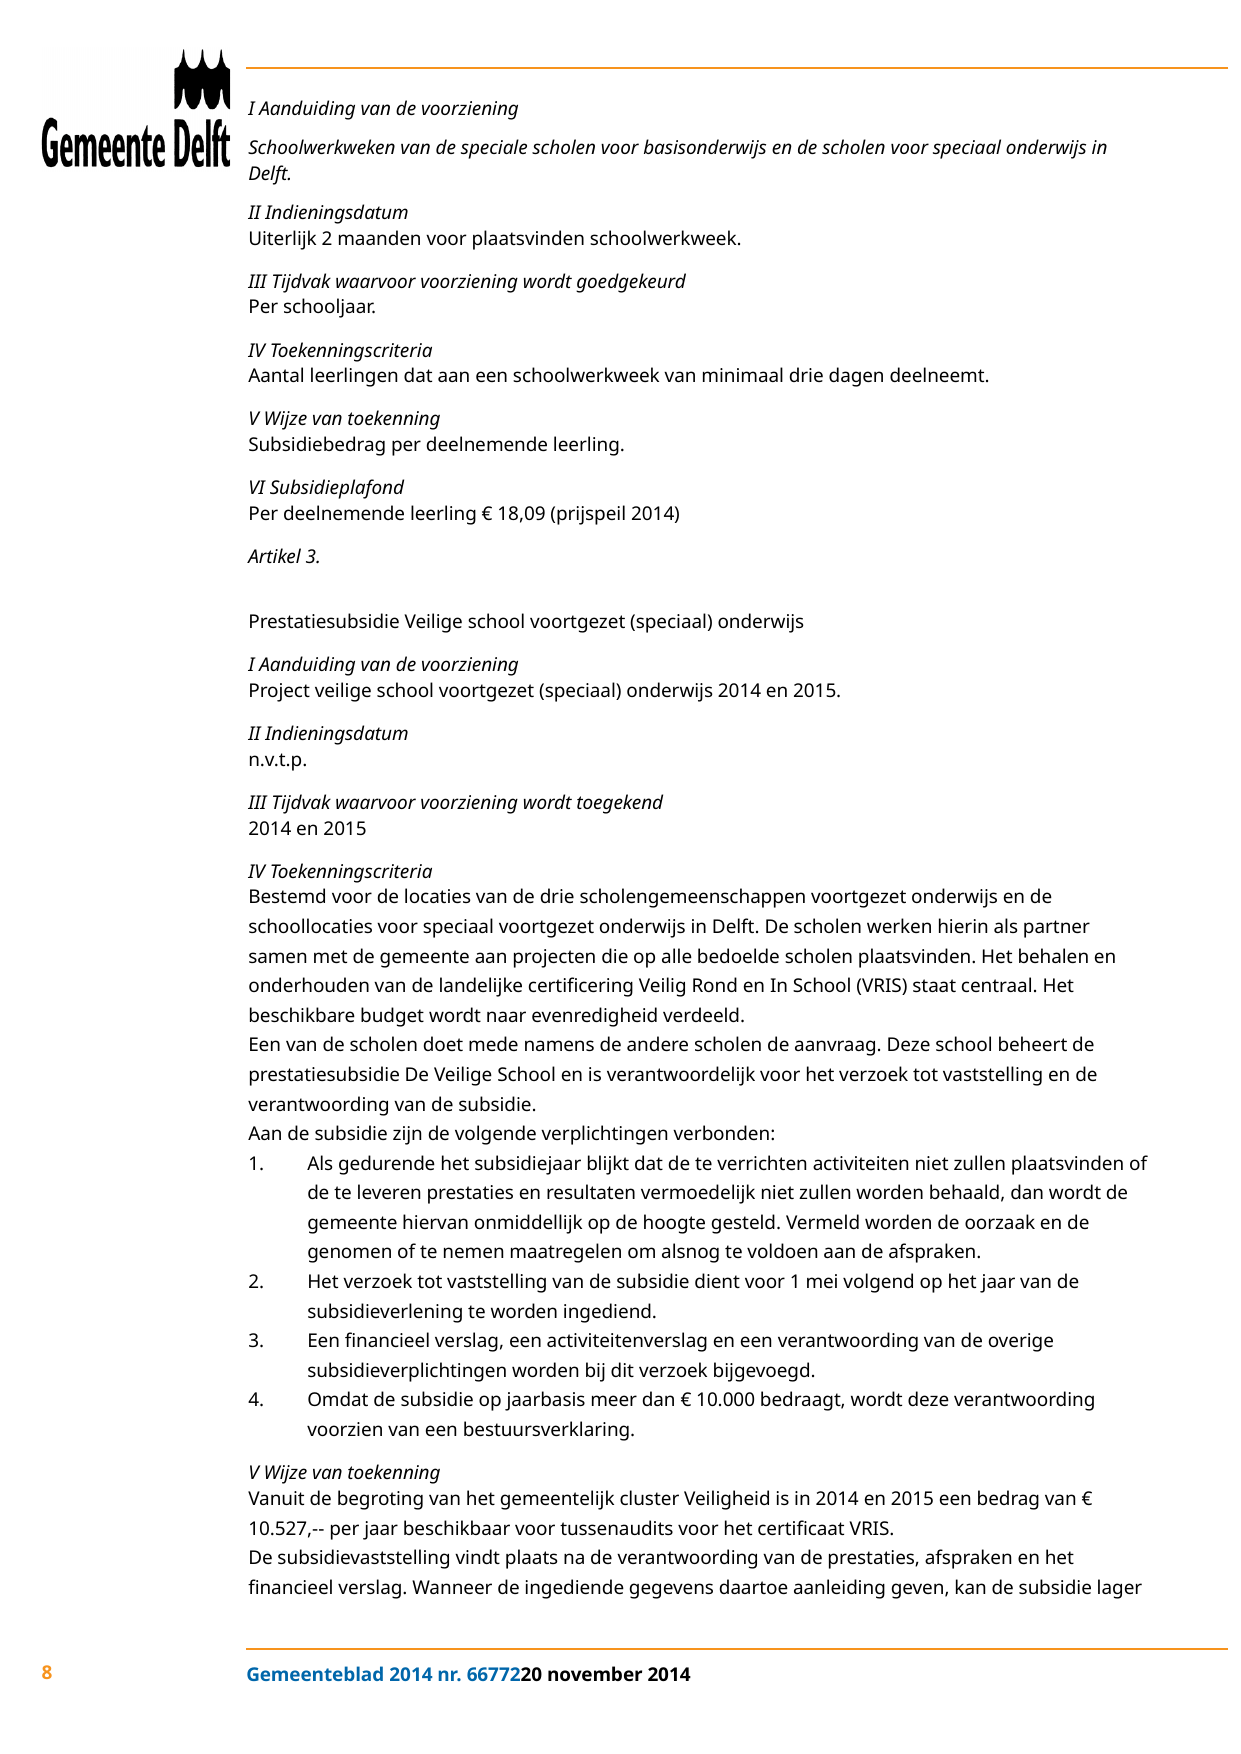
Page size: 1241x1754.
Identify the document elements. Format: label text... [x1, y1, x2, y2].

text Per schooljaar. [248, 294, 1152, 319]
text III Tijdvak waarvoor voorziening wordt toegekend [248, 789, 1152, 815]
list Als gedurende het subsidiejaar blijkt dat de te verrichten activiteiten niet zullen plaatsvinden of de te leveren prestaties en resultaten vermoedelijk niet zullen worden behaald, dan wordt de gemeente hiervan onmiddellijk op de hoogte gesteld. Vermeld worden de oorzaak en de genomen of te nemen maatregelen om alsnog te voldoen aan de afspraken. [248, 1150, 1152, 1264]
picture [41, 47, 231, 172]
text Subsidiebedrag per deelnemende leerling. [248, 431, 1152, 457]
text Project veilige school voortgezet (speciaal) onderwijs 2014 en 2015. [248, 677, 1152, 703]
text II Indieningsdatum [248, 720, 1152, 746]
text V Wijze van toekenning [248, 406, 1152, 431]
text I Aanduiding van de voorziening [248, 95, 1152, 121]
text IV Toekenningscriteria [248, 858, 1152, 884]
list Omdat de subsidie op jaarbasis meer dan € 10.000 bedraagt, wordt deze verantwoording voorzien van een bestuursverklaring. [248, 1387, 1152, 1442]
text De subsidievaststelling vindt plaats na de verantwoording van de prestaties, afspraken en het financieel verslag. Wanneer de ingediende gegevens daartoe aanleiding geven, kan de subsidie lager [248, 1544, 1152, 1599]
text II Indieningsdatum [248, 199, 1152, 225]
text Aan de subsidie zijn de volgende verplichtingen verbonden: [248, 1120, 1152, 1146]
text Uiterlijk 2 maanden voor plaatsvinden schoolwerkweek. [248, 225, 1152, 251]
text Aantal leerlingen dat aan een schoolwerkweek van minimaal drie dagen deelneemt. [248, 362, 1152, 388]
text Schoolwerkweken van de speciale scholen voor basisonderwijs en de scholen voor speciaal onderwijs in Delft. [248, 134, 1152, 186]
text n.v.t.p. [248, 746, 1152, 772]
text IV Toekenningscriteria [248, 337, 1152, 362]
text 2014 en 2015 [248, 815, 1152, 841]
text Een van de scholen doet mede namens de andere scholen de aanvraag. Deze school beheert de prestatiesubsidie De Veilige School en is verantwoordelijk voor het verzoek tot vaststelling en de verantwoording van de subsidie. [248, 1032, 1152, 1117]
list Het verzoek tot vaststelling van de subsidie dient voor 1 mei volgend op het jaar van de subsidieverlening te worden ingediend. [248, 1268, 1152, 1324]
text V Wijze van toekenning [248, 1459, 1152, 1485]
text Prestatiesubsidie Veilige school voortgezet (speciaal) onderwijs [248, 608, 1152, 634]
list Een financieel verslag, een activiteitenverslag en een verantwoording van de overige subsidieverplichtingen worden bij dit verzoek bijgevoegd. [248, 1327, 1152, 1383]
text III Tijdvak waarvoor voorziening wordt goedgekeurd [248, 268, 1152, 294]
text Vanuit de begroting van het gemeentelijk cluster Veiligheid is in 2014 en 2015 een bedrag van € 10.527,-- per jaar beschikbaar voor tussenaudits voor het certificaat VRIS. [248, 1485, 1152, 1540]
text I Aanduiding van de voorziening [248, 651, 1152, 677]
text Bestemd voor de locaties van de drie scholengemeenschappen voortgezet onderwijs en de schoollocaties voor speciaal voortgezet onderwijs in Delft. De scholen werken hierin als partner samen met de gemeente aan projecten die op alle bedoelde scholen plaatsvinden. Het behalen en onderhouden van de landelijke certificering Veilig Rond en In School (VRIS) staat centraal. Het beschikbare budget wordt naar evenredigheid verdeeld. [248, 884, 1152, 1028]
text Artikel 3. [248, 543, 1152, 569]
text Per deelnemende leerling € 18,09 (prijspeil 2014) [248, 500, 1152, 526]
text VI Subsidieplafond [248, 474, 1152, 500]
